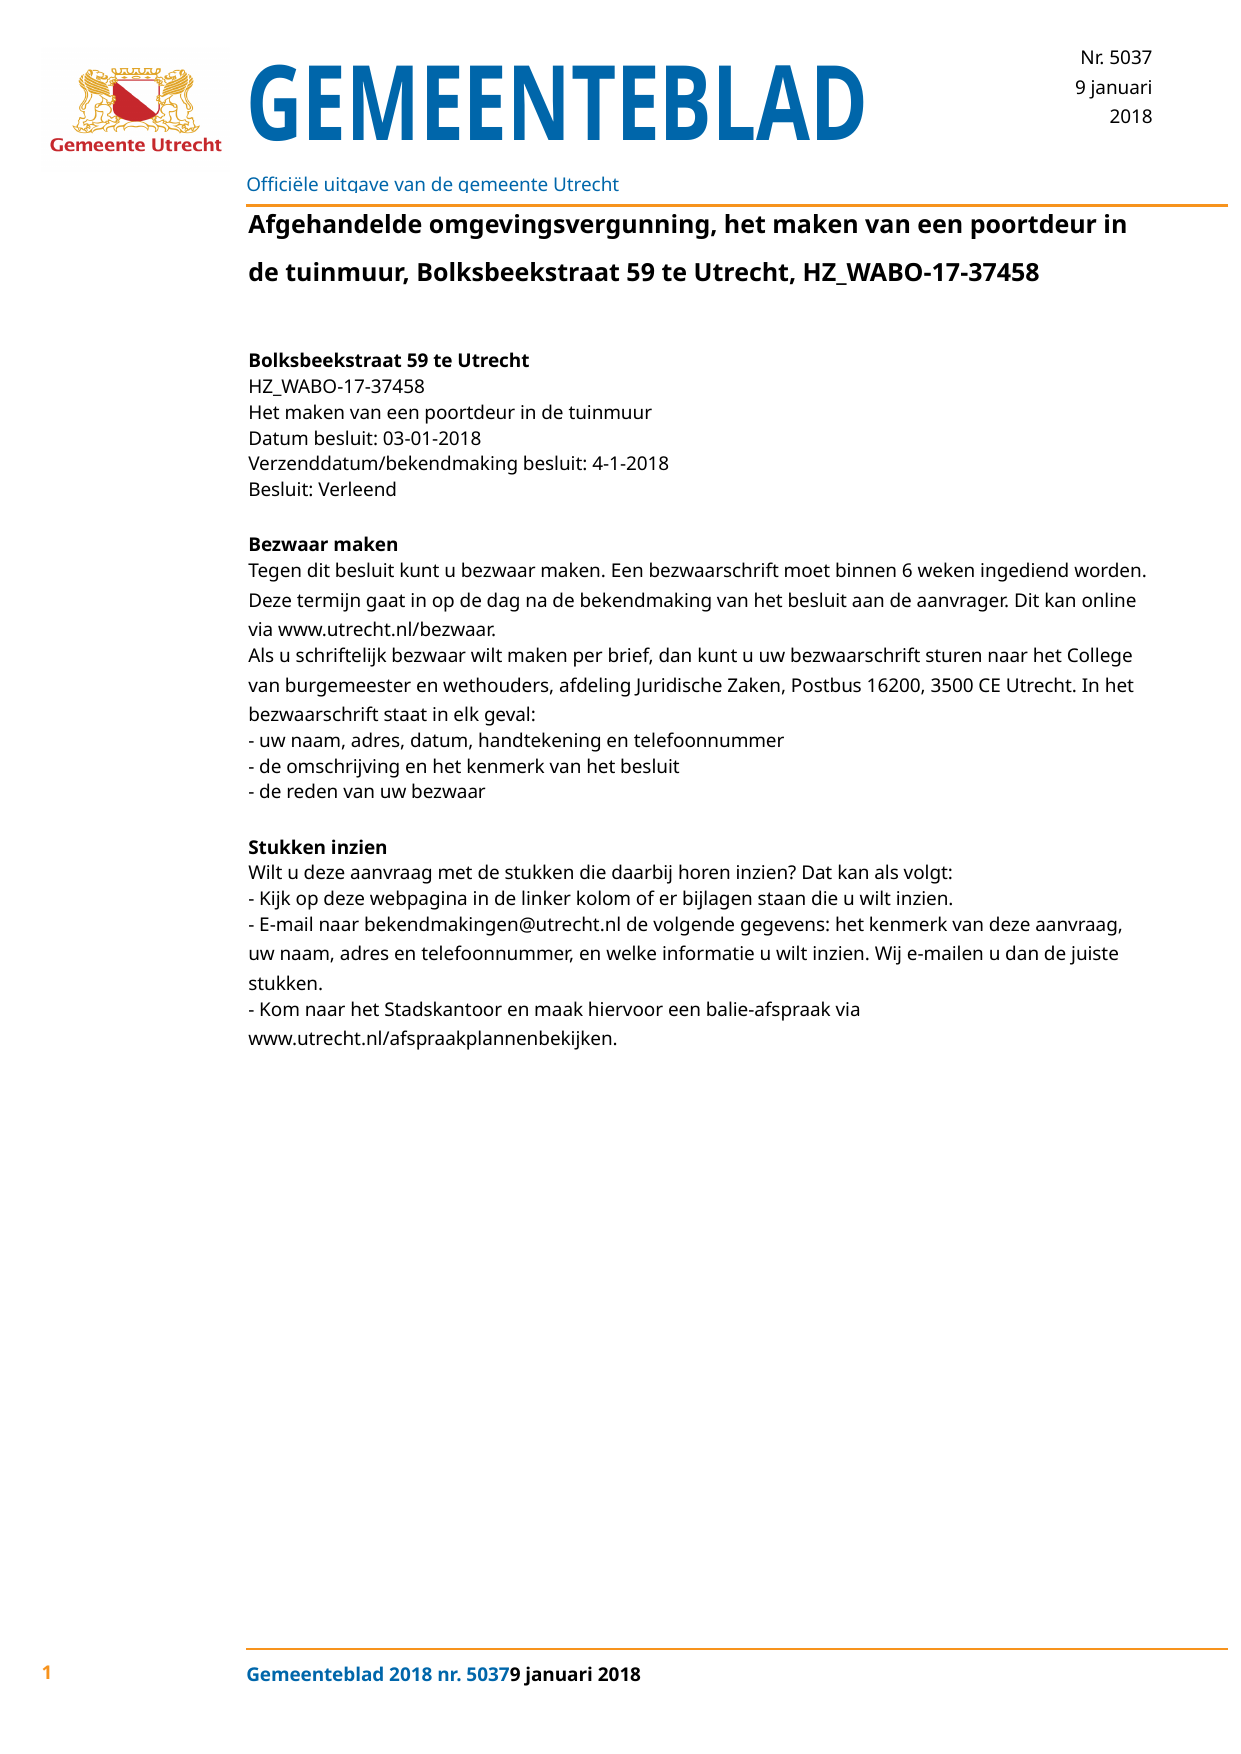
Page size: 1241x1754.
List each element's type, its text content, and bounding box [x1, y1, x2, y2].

picture [41, 47, 231, 172]
table_cell Datum besluit: 03-01-2018 [248, 425, 1152, 451]
table_cell Tegen dit besluit kunt u bezwaar maken. Een bezwaarschrift moet binnen 6 weken ingediend worden. Deze termijn gaat in op de dag na de bekendmaking van het besluit aan de aanvrager. Dit kan online via www.utrecht.nl/bezwaar. [248, 557, 1152, 642]
table_cell Verzenddatum/bekendmaking besluit: 4-1-2018 [248, 451, 1152, 476]
table_header Bolksbeekstraat 59 te Utrecht [248, 348, 1152, 373]
table_cell - Kom naar het Stadskantoor en maak hiervoor een balie-afspraak via www.utrecht.nl/afspraakplannenbekijken. [248, 996, 1152, 1051]
table_cell Stukken inzien [248, 834, 1152, 859]
table_cell HZ_WABO-17-37458 [248, 373, 1152, 399]
table_cell Als u schriftelijk bezwaar wilt maken per brief, dan kunt u uw bezwaarschrift sturen naar het College van burgemeester en wethouders, afdeling Juridische Zaken, Postbus 16200, 3500 CE Utrecht. In het bezwaarschrift staat in elk geval: [248, 642, 1152, 727]
table_cell - de reden van uw bezwaar [248, 779, 1152, 834]
table_cell - uw naam, adres, datum, handtekening en telefoonnummer [248, 727, 1152, 753]
text Afgehandelde omgevingsvergunning, het maken van een poortdeur in de tuinmuur, Bolksbeekstraat 59 te Utrecht, HZ_WABO-17-37458 [248, 207, 1152, 288]
table_cell - E-mail naar bekendmakingen@utrecht.nl de volgende gegevens: het kenmerk van deze aanvraag, uw naam, adres en telefoonnummer, en welke informatie u wilt inzien. Wij e-mailen u dan de juiste stukken. [248, 911, 1152, 996]
table_cell Besluit: Verleend [248, 476, 1152, 532]
table_cell Wilt u deze aanvraag met de stukken die daarbij horen inzien? Dat kan als volgt: [248, 860, 1152, 885]
table_cell - Kijk op deze webpagina in de linker kolom of er bijlagen staan die u wilt inzien. [248, 885, 1152, 911]
table_cell - de omschrijving en het kenmerk van het besluit [248, 753, 1152, 778]
table_cell Het maken van een poortdeur in de tuinmuur [248, 399, 1152, 425]
table_cell Bezwaar maken [248, 532, 1152, 557]
